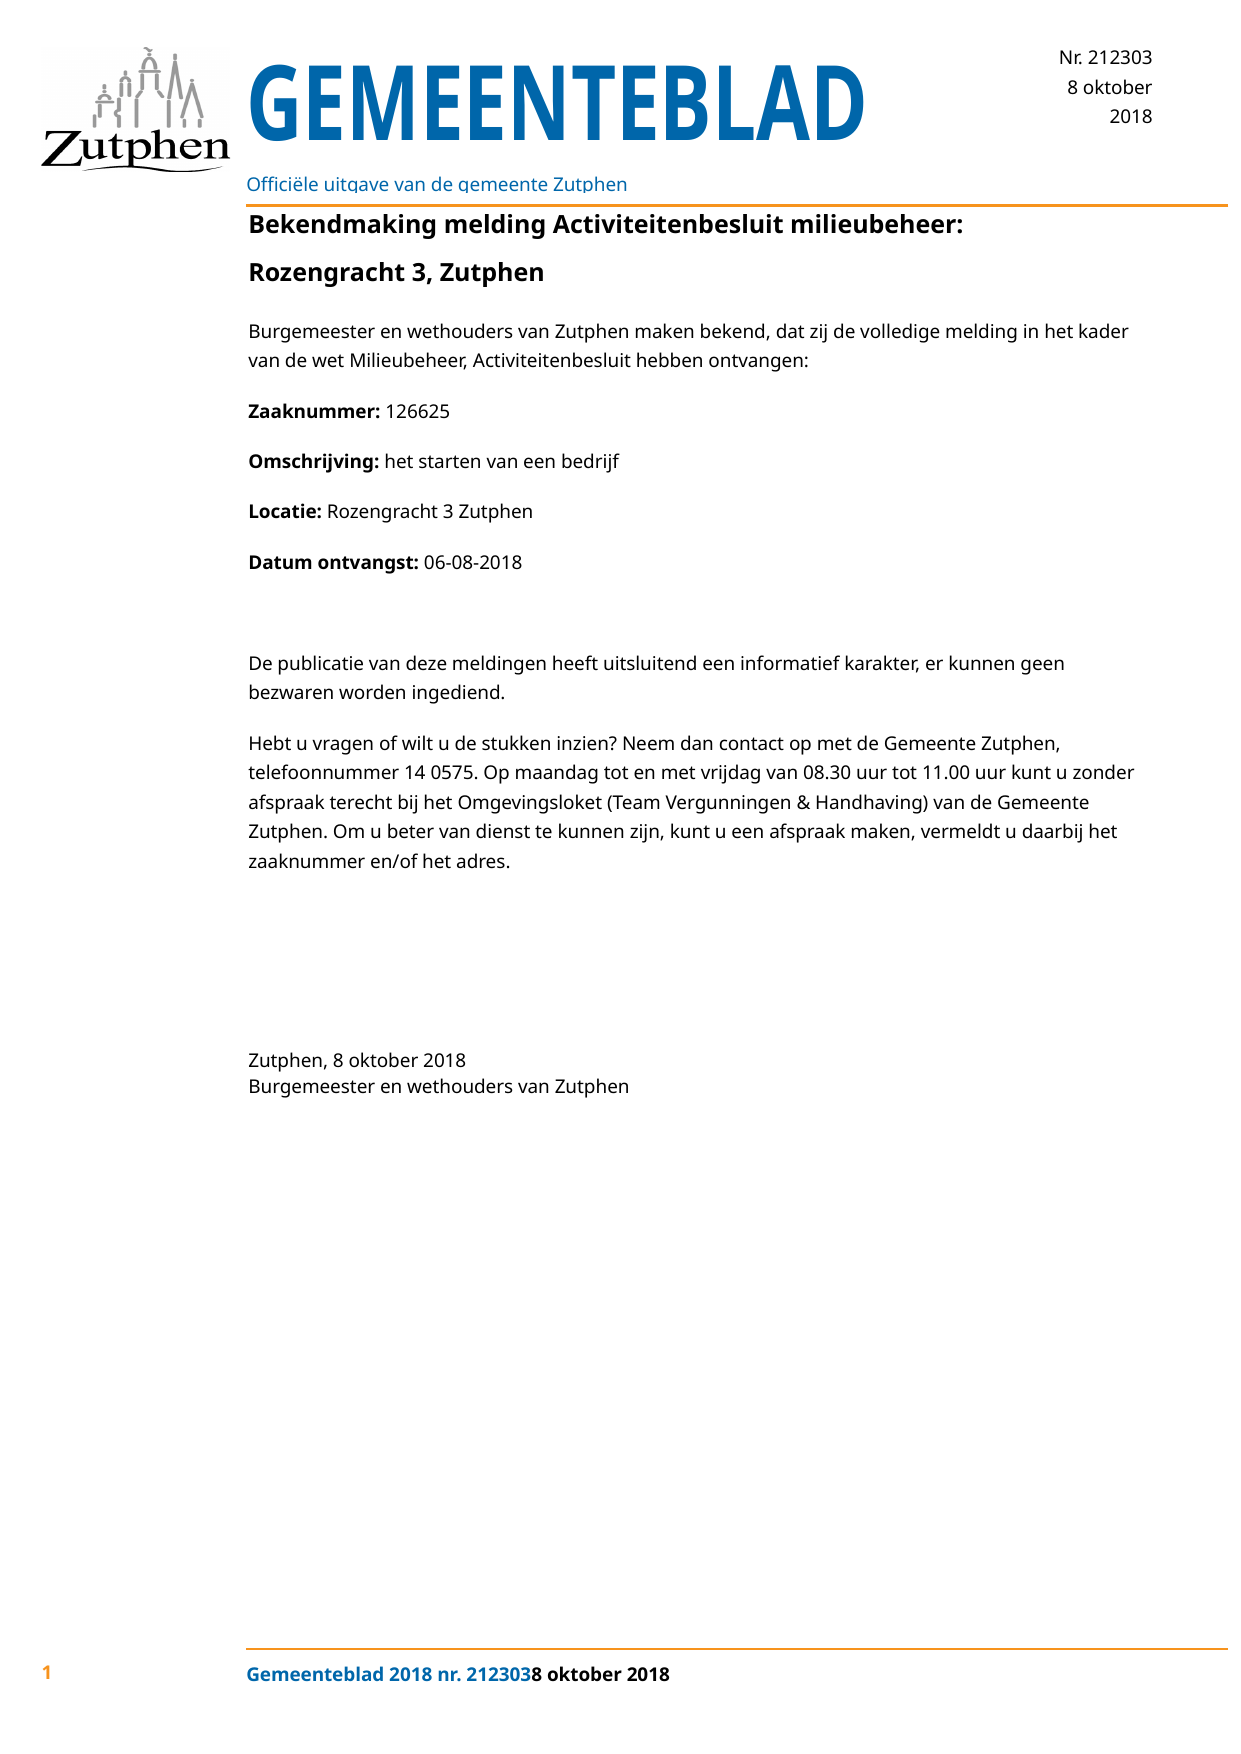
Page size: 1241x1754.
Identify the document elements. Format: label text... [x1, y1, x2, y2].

text Hebt u vragen of wilt u de stukken inzien? Neem dan contact op met de Gemeente Zutphen, telefoonnummer 14 0575. Op maandag tot en met vrijdag van 08.30 uur tot 11.00 uur kunt u zonder afspraak terecht bij het Omgevingsloket (Team Vergunningen & Handhaving) van de Gemeente Zutphen. Om u beter van dienst te kunnen zijn, kunt u een afspraak maken, vermeldt u daarbij het zaaknummer en/of het adres. [248, 730, 1152, 874]
text Burgemeester en wethouders van Zutphen [248, 1073, 1152, 1099]
text Burgemeester en wethouders van Zutphen maken bekend, dat zij de volledige melding in het kader van de wet Milieubeheer, Activiteitenbesluit hebben ontvangen: [248, 318, 1152, 373]
text Locatie: Rozengracht 3 Zutphen [248, 499, 1152, 524]
picture [41, 47, 231, 172]
text Datum ontvangst: 06-08-2018 [248, 549, 1152, 575]
text Bekendmaking melding Activiteitenbesluit milieubeheer: Rozengracht 3, Zutphen [248, 207, 1152, 288]
text Zutphen, 8 oktober 2018 [248, 1047, 1152, 1073]
text Zaaknummer: 126625 [248, 398, 1152, 424]
text De publicatie van deze meldingen heeft uitsluitend een informatief karakter, er kunnen geen bezwaren worden ingediend. [248, 650, 1152, 705]
text Omschrijving: het starten van een bedrijf [248, 448, 1152, 474]
